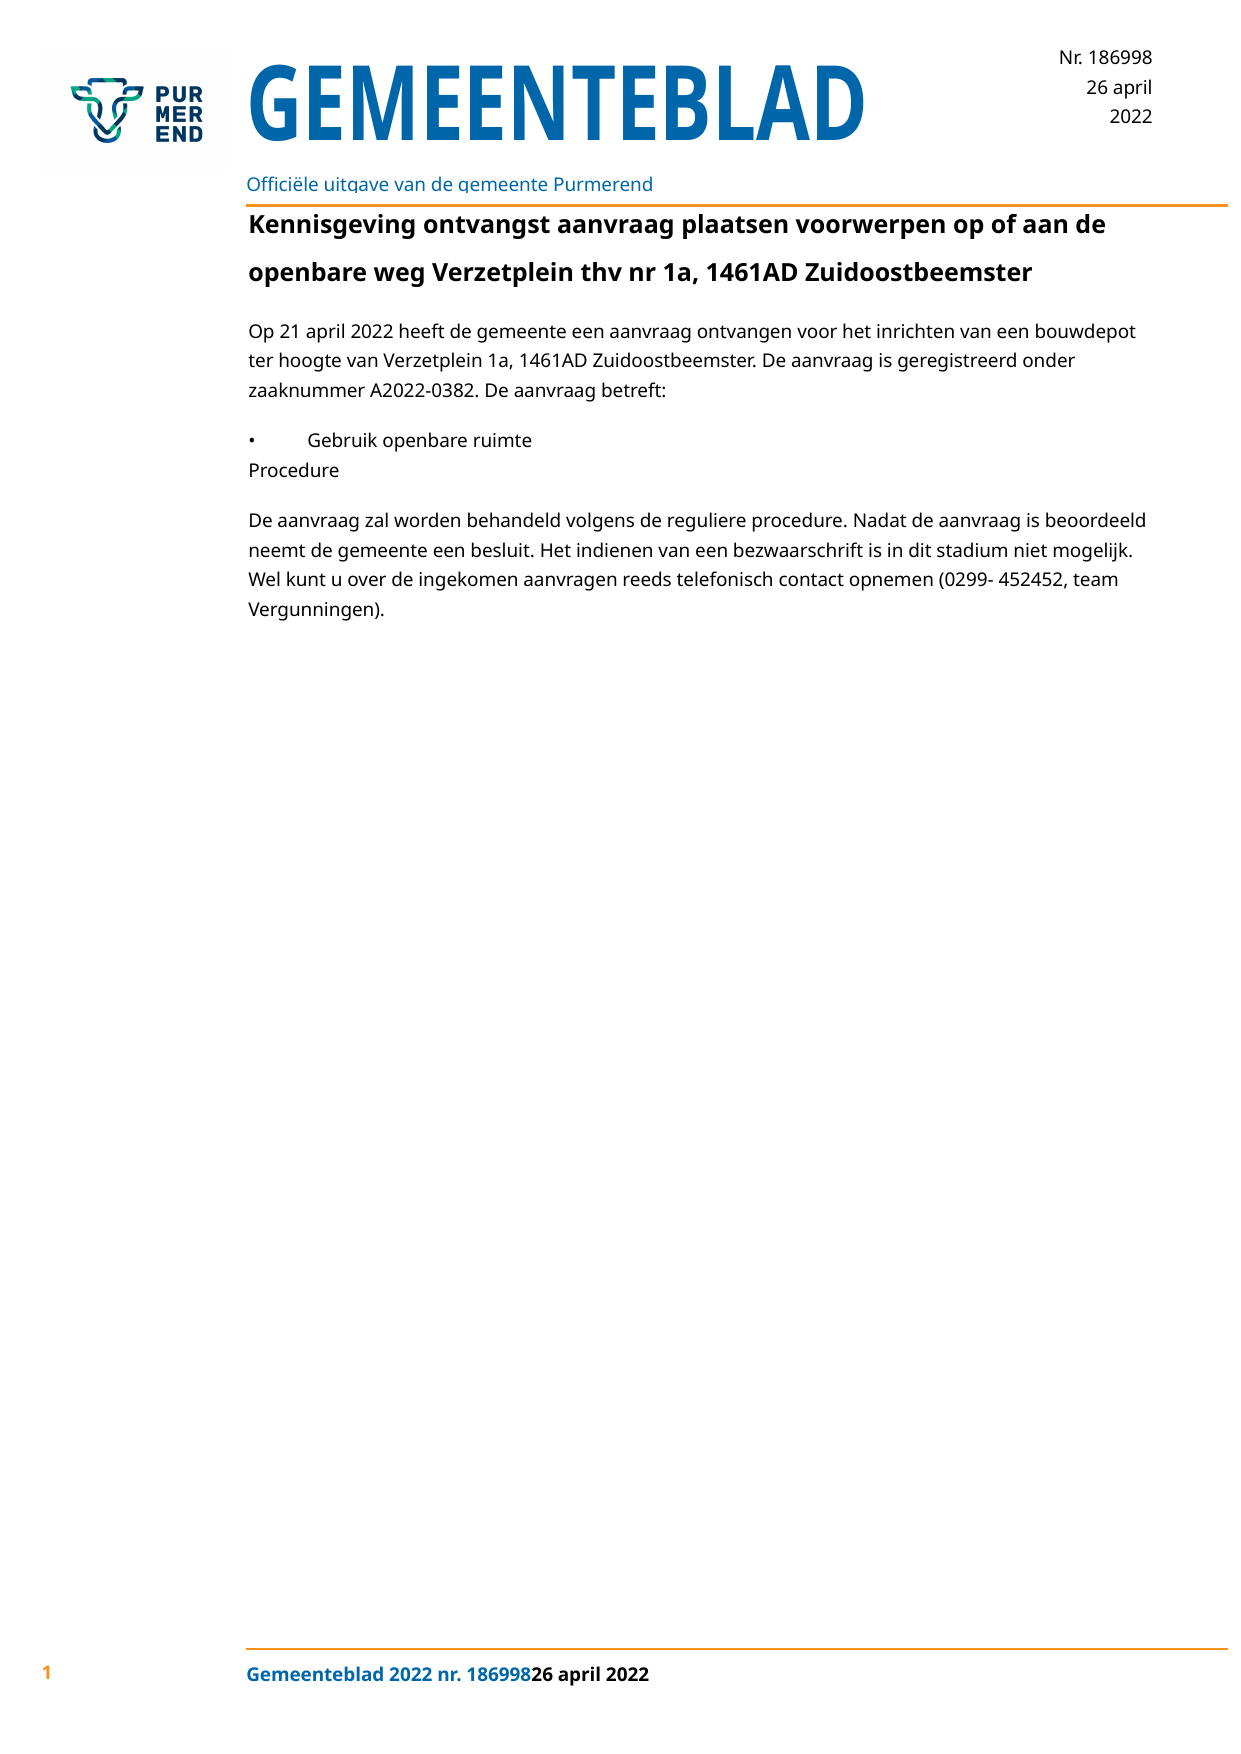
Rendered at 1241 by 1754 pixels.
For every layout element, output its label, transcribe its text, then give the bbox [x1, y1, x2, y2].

text Procedure [248, 457, 1152, 483]
text De aanvraag zal worden behandeld volgens de reguliere procedure. Nadat de aanvraag is beoordeeld neemt de gemeente een besluit. Het indienen van een bezwaarschrift is in dit stadium niet mogelijk. Wel kunt u over de ingekomen aanvragen reeds telefonisch contact opnemen (0299- 452452, team Vergunningen). [248, 507, 1152, 622]
list Gebruik openbare ruimte [248, 427, 1152, 453]
picture [41, 47, 231, 172]
text Kennisgeving ontvangst aanvraag plaatsen voorwerpen op of aan de openbare weg Verzetplein thv nr 1a, 1461AD Zuidoostbeemster [248, 207, 1152, 288]
text Op 21 april 2022 heeft de gemeente een aanvraag ontvangen voor het inrichten van een bouwdepot ter hoogte van Verzetplein 1a, 1461AD Zuidoostbeemster. De aanvraag is geregistreerd onder zaaknummer A2022-0382. De aanvraag betreft: [248, 318, 1152, 403]
